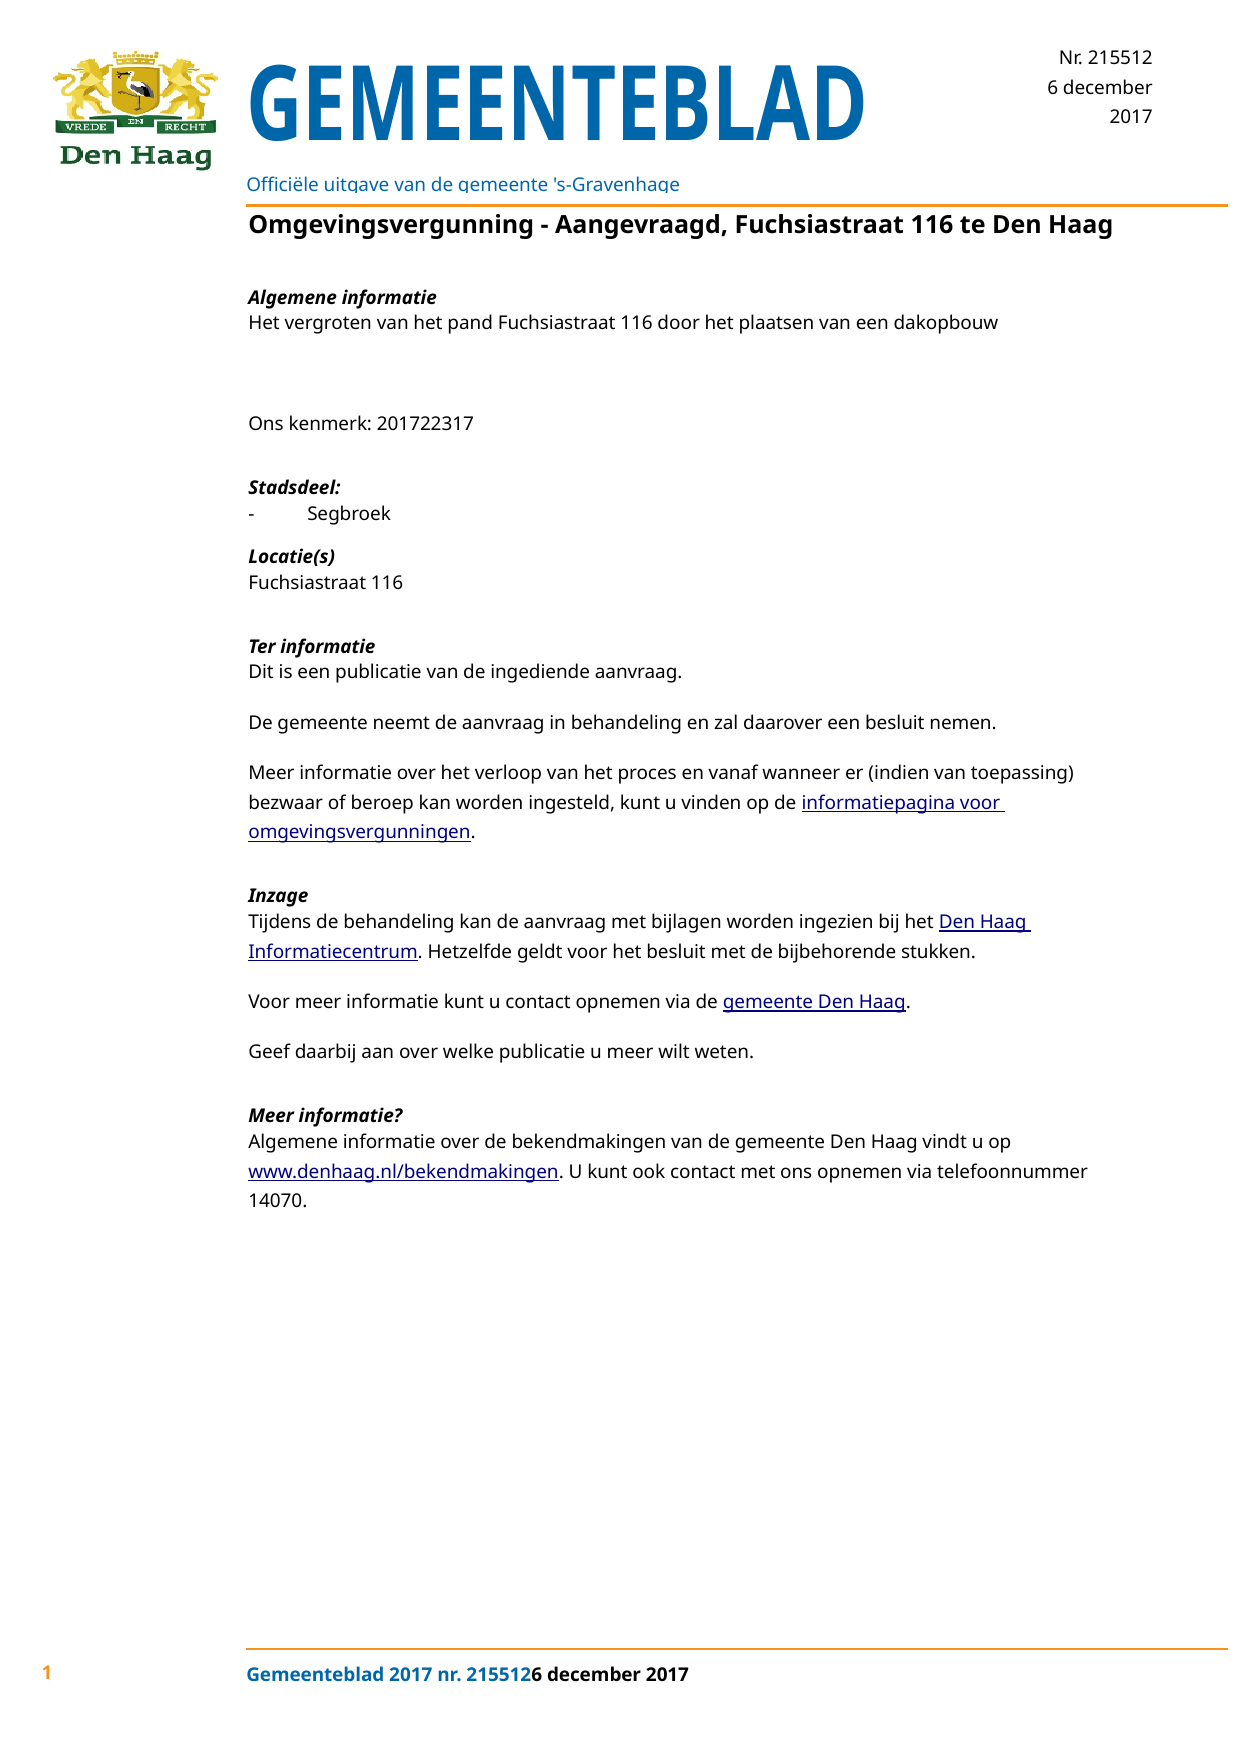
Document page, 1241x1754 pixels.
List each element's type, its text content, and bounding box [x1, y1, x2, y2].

text Meer informatie? [248, 1103, 1152, 1128]
text De gemeente neemt de aanvraag in behandeling en zal daarover een besluit nemen. [248, 709, 1152, 735]
text Omgevingsvergunning - Aangevraagd, Fuchsiastraat 116 te Den Haag [248, 207, 1152, 241]
text Voor meer informatie kunt u contact opnemen via de gemeente Den Haag. [248, 988, 1152, 1014]
text Stadsdeel: [248, 474, 1152, 500]
text Inzage [248, 883, 1152, 908]
text Algemene informatie [248, 284, 1152, 309]
text Tijdens de behandeling kan de aanvraag met bijlagen worden ingezien bij het Den Haag Informatiecentrum. Hetzelfde geldt voor het besluit met de bijbehorende stukken. [248, 908, 1152, 964]
text Het vergroten van het pand Fuchsiastraat 116 door het plaatsen van een dakopbouw [248, 309, 1152, 335]
text Dit is een publicatie van de ingediende aanvraag. [248, 659, 1152, 684]
text Ons kenmerk: 201722317 [248, 410, 1152, 436]
text Meer informatie over het verloop van het proces en vanaf wanneer er (indien van toepassing) bezwaar of beroep kan worden ingesteld, kunt u vinden op de informatiepagina voor omgevingsvergunningen. [248, 759, 1152, 844]
text Fuchsiastraat 116 [248, 569, 1152, 595]
list Segbroek [248, 500, 1152, 526]
text Geef daarbij aan over welke publicatie u meer wilt weten. [248, 1039, 1152, 1064]
picture [41, 47, 231, 172]
text Ter informatie [248, 633, 1152, 659]
text Algemene informatie over de bekendmakingen van de gemeente Den Haag vindt u op www.denhaag.nl/bekendmakingen. U kunt ook contact met ons opnemen via telefoonnummer 14070. [248, 1128, 1152, 1213]
text Locatie(s) [248, 543, 1152, 569]
